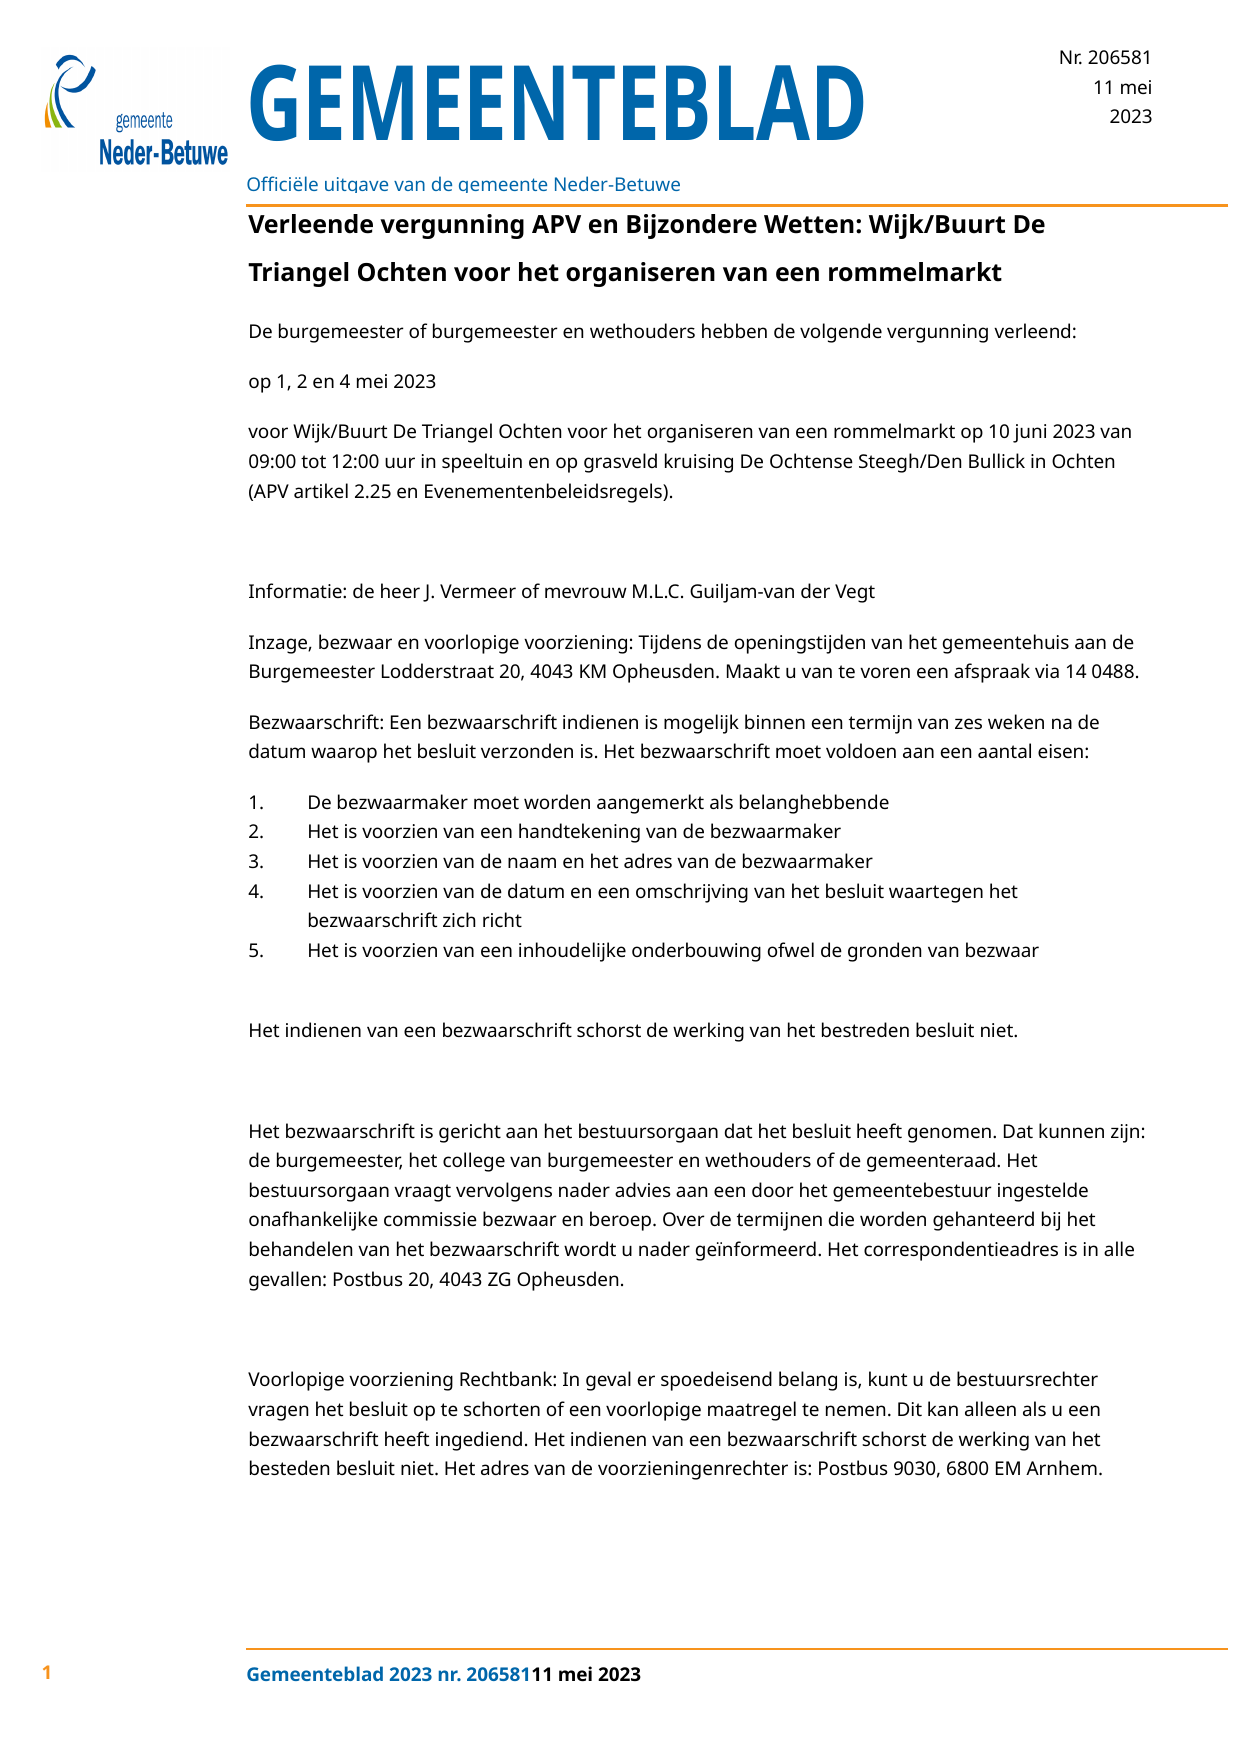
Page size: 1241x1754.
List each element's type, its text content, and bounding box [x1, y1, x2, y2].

picture [41, 47, 231, 172]
text Inzage, bezwaar en voorlopige voorziening: Tijdens de openingstijden van het gemeentehuis aan de Burgemeester Lodderstraat 20, 4043 KM Opheusden. Maakt u van te voren een afspraak via 14 0488. [248, 629, 1152, 684]
text Het bezwaarschrift is gericht aan het bestuursorgaan dat het besluit heeft genomen. Dat kunnen zijn: de burgemeester, het college van burgemeester en wethouders of de gemeenteraad. Het bestuursorgaan vraagt vervolgens nader advies aan een door het gemeentebestuur ingestelde onafhankelijke commissie bezwaar en beroep. Over de termijnen die worden gehanteerd bij het behandelen van het bezwaarschrift wordt u nader geïnformeerd. Het correspondentieadres is in alle gevallen: Postbus 20, 4043 ZG Opheusden. [248, 1118, 1152, 1292]
text voor Wijk/Buurt De Triangel Ochten voor het organiseren van een rommelmarkt op 10 juni 2023 van 09:00 tot 12:00 uur in speeltuin en op grasveld kruising De Ochtense Steegh/Den Bullick in Ochten (APV artikel 2.25 en Evenementenbeleidsregels). [248, 419, 1152, 504]
text op 1, 2 en 4 mei 2023 [248, 368, 1152, 394]
list Het is voorzien van de naam en het adres van de bezwaarmaker [248, 848, 1152, 874]
text Informatie: de heer J. Vermeer of mevrouw M.L.C. Guiljam-van der Vegt [248, 579, 1152, 604]
list Het is voorzien van een inhoudelijke onderbouwing ofwel de gronden van bezwaar [248, 937, 1152, 963]
list Het is voorzien van een handtekening van de bezwaarmaker [248, 819, 1152, 844]
text Het indienen van een bezwaarschrift schorst de werking van het bestreden besluit niet. [248, 1017, 1152, 1043]
text De burgemeester of burgemeester en wethouders hebben de volgende vergunning verleend: [248, 318, 1152, 344]
list Het is voorzien van de datum en een omschrijving van het besluit waartegen het bezwaarschrift zich richt [248, 878, 1152, 933]
list De bezwaarmaker moet worden aangemerkt als belanghebbende [248, 789, 1152, 815]
text Verleende vergunning APV en Bijzondere Wetten: Wijk/Buurt De Triangel Ochten voor het organiseren van een rommelmarkt [248, 207, 1152, 288]
text Voorlopige voorziening Rechtbank: In geval er spoedeisend belang is, kunt u de bestuursrechter vragen het besluit op te schorten of een voorlopige maatregel te nemen. Dit kan alleen als u een bezwaarschrift heeft ingediend. Het indienen van een bezwaarschrift schorst de werking van het besteden besluit niet. Het adres van de voorzieningenrechter is: Postbus 9030, 6800 EM Arnhem. [248, 1367, 1152, 1481]
text Bezwaarschrift: Een bezwaarschrift indienen is mogelijk binnen een termijn van zes weken na de datum waarop het besluit verzonden is. Het bezwaarschrift moet voldoen aan een aantal eisen: [248, 709, 1152, 764]
